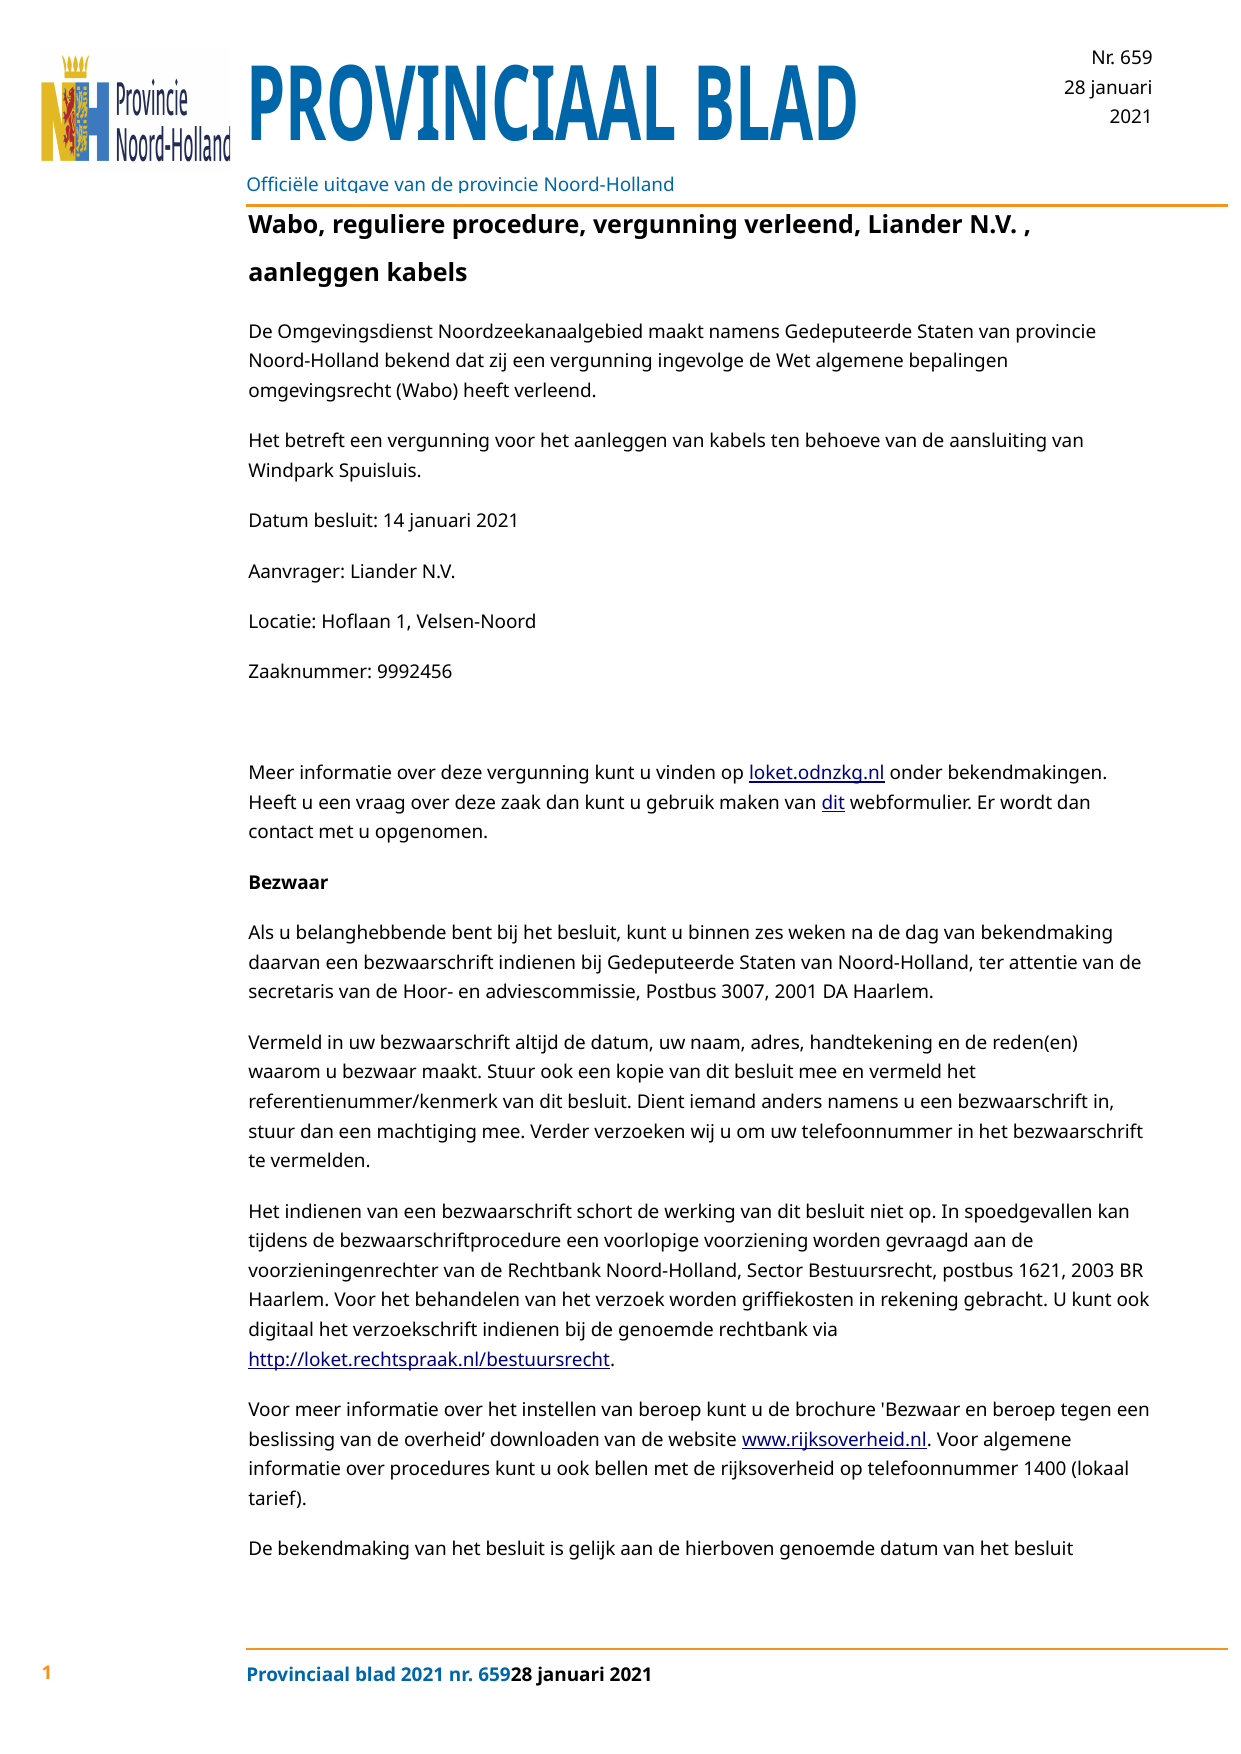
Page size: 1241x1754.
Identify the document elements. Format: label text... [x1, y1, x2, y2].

text De Omgevingsdienst Noordzeekanaalgebied maakt namens Gedeputeerde Staten van provincie Noord-Holland bekend dat zij een vergunning ingevolge de Wet algemene bepalingen omgevingsrecht (Wabo) heeft verleend. [248, 318, 1152, 403]
text Vermeld in uw bezwaarschrift altijd de datum, uw naam, adres, handtekening en de reden(en) waarom u bezwaar maakt. Stuur ook een kopie van dit besluit mee en vermeld het referentienummer/kenmerk van dit besluit. Dient iemand anders namens u een bezwaarschrift in, stuur dan een machtiging mee. Verder verzoeken wij u om uw telefoonnummer in het bezwaarschrift te vermelden. [248, 1029, 1152, 1173]
text Wabo, reguliere procedure, vergunning verleend, Liander N.V. , aanleggen kabels [248, 207, 1152, 288]
text Datum besluit: 14 januari 2021 [248, 507, 1152, 533]
text Als u belanghebbende bent bij het besluit, kunt u binnen zes weken na de dag van bekendmaking daarvan een bezwaarschrift indienen bij Gedeputeerde Staten van Noord-Holland, ter attentie van de secretaris van de Hoor- en adviescommissie, Postbus 3007, 2001 DA Haarlem. [248, 919, 1152, 1004]
text Aanvrager: Liander N.V. [248, 558, 1152, 584]
text Voor meer informatie over het instellen van beroep kunt u de brochure 'Bezwaar en beroep tegen een beslissing van de overheid’ downloaden van de website www.rijksoverheid.nl. Voor algemene informatie over procedures kunt u ook bellen met de rijksoverheid op telefoonnummer 1400 (lokaal tarief). [248, 1396, 1152, 1511]
text Bezwaar [248, 869, 1152, 895]
text De bekendmaking van het besluit is gelijk aan de hierboven genoemde datum van het besluit [248, 1535, 1152, 1561]
text Locatie: Hoflaan 1, Velsen-Noord [248, 608, 1152, 634]
text Het betreft een vergunning voor het aanleggen van kabels ten behoeve van de aansluiting van Windpark Spuisluis. [248, 427, 1152, 483]
picture [41, 47, 231, 172]
text Zaaknummer: 9992456 [248, 659, 1152, 684]
text Meer informatie over deze vergunning kunt u vinden op loket.odnzkg.nl onder bekendmakingen. Heeft u een vraag over deze zaak dan kunt u gebruik maken van dit webformulier. Er wordt dan contact met u opgenomen. [248, 759, 1152, 844]
text Het indienen van een bezwaarschrift schort de werking van dit besluit niet op. In spoedgevallen kan tijdens de bezwaarschriftprocedure een voorlopige voorziening worden gevraagd aan de voorzieningenrechter van de Rechtbank Noord-Holland, Sector Bestuursrecht, postbus 1621, 2003 BR Haarlem. Voor het behandelen van het verzoek worden griffiekosten in rekening gebracht. U kunt ook digitaal het verzoekschrift indienen bij de genoemde rechtbank via http://loket.rechtspraak.nl/bestuursrecht. [248, 1198, 1152, 1372]
